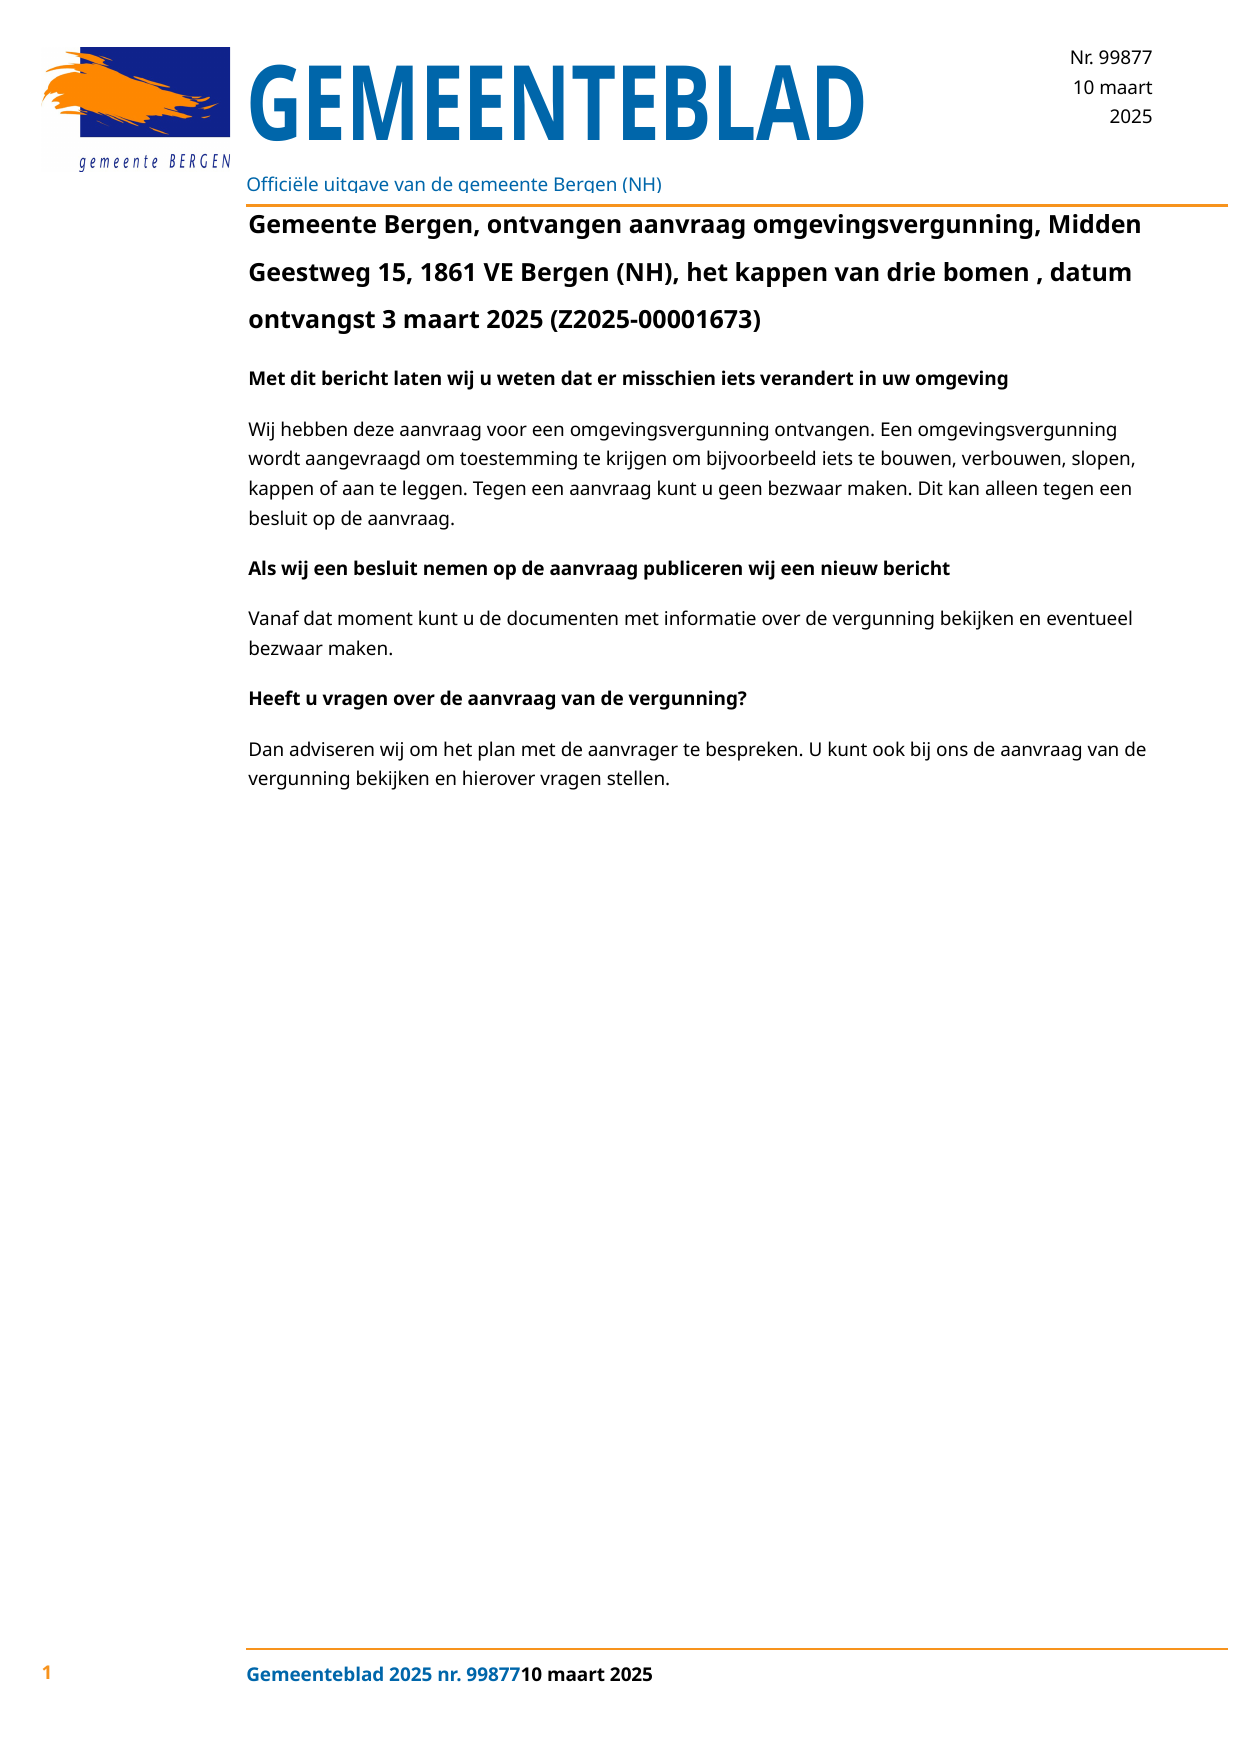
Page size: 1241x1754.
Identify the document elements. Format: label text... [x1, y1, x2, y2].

text Gemeente Bergen, ontvangen aanvraag omgevingsvergunning, Midden Geestweg 15, 1861 VE Bergen (NH), het kappen van drie bomen , datum ontvangst 3 maart 2025 (Z2025-00001673) [248, 207, 1152, 336]
text Dan adviseren wij om het plan met de aanvrager te bespreken. U kunt ook bij ons de aanvraag van de vergunning bekijken en hierover vragen stellen. [248, 736, 1152, 791]
text Met dit bericht laten wij u weten dat er misschien iets verandert in uw omgeving [248, 366, 1152, 391]
text Vanaf dat moment kunt u de documenten met informatie over de vergunning bekijken en eventueel bezwaar maken. [248, 606, 1152, 661]
text Heeft u vragen over de aanvraag van de vergunning? [248, 686, 1152, 711]
picture [41, 47, 231, 172]
text Wij hebben deze aanvraag voor een omgevingsvergunning ontvangen. Een omgevingsvergunning wordt aangevraagd om toestemming te krijgen om bijvoorbeeld iets te bouwen, verbouwen, slopen, kappen of aan te leggen. Tegen een aanvraag kunt u geen bezwaar maken. Dit kan alleen tegen een besluit op de aanvraag. [248, 416, 1152, 530]
text Als wij een besluit nemen op de aanvraag publiceren wij een nieuw bericht [248, 555, 1152, 581]
